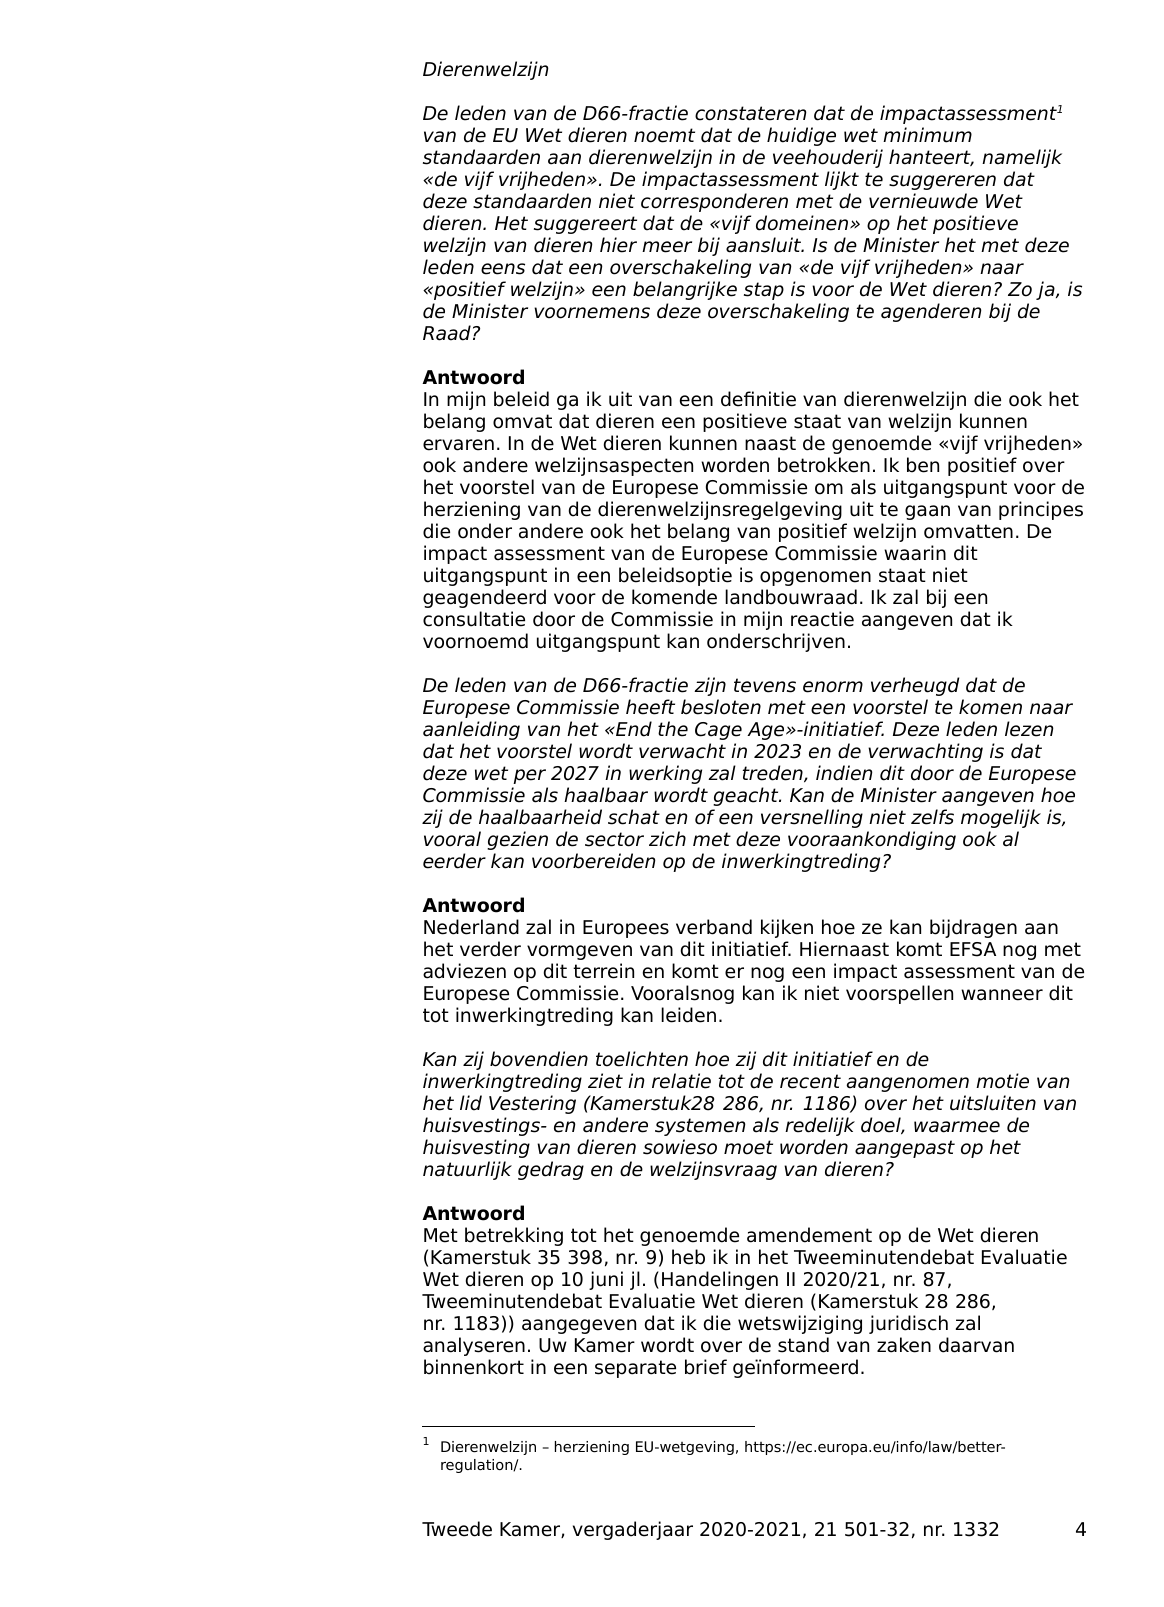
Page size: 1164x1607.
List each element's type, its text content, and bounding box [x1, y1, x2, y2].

text Nederland zal in Europees verband kijken hoe ze kan bijdragen aan het verder vormgeven van dit initiatief. Hiernaast komt EFSA nog met adviezen op dit terrein en komt er nog een impact assessment van de Europese Commissie. Vooralsnog kan ik niet voorspellen wanneer dit tot inwerkingtreding kan leiden. [422, 917, 1087, 1027]
text De leden van de D66-fractie zijn tevens enorm verheugd dat de Europese Commissie heeft besloten met een voorstel te komen naar aanleiding van het «End the Cage Age»-initiatief. Deze leden lezen dat het voorstel wordt verwacht in 2023 en de verwachting is dat deze wet per 2027 in werking zal treden, indien dit door de Europese Commissie als haalbaar wordt geacht. Kan de Minister aangeven hoe zij de haalbaarheid schat en of een versnelling niet zelfs mogelijk is, vooral gezien de sector zich met deze vooraankondiging ook al eerder kan voorbereiden op de inwerkingtreding? [422, 675, 1087, 873]
text Met betrekking tot het genoemde amendement op de Wet dieren (Kamerstuk 35 398, nr. 9) heb ik in het Tweeminutendebat Evaluatie Wet dieren op 10 juni jl. (Handelingen II 2020/21, nr. 87, Tweeminutendebat Evaluatie Wet dieren (Kamerstuk 28 286, nr. 1183)) aangegeven dat ik die wetswijziging juridisch zal analyseren. Uw Kamer wordt over de stand van zaken daarvan binnenkort in een separate brief geïnformeerd. [422, 1225, 1087, 1379]
text Kan zij bovendien toelichten hoe zij dit initiatief en de inwerkingtreding ziet in relatie tot de recent aangenomen motie van het lid Vestering (Kamerstuk28 286, nr. 1186) over het uitsluiten van huisvestings- en andere systemen als redelijk doel, waarmee de huisvesting van dieren sowieso moet worden aangepast op het natuurlijk gedrag en de welzijnsvraag van dieren? [422, 1049, 1087, 1181]
text De leden van de D66-fractie constateren dat de impactassessment van de EU Wet dieren noemt dat de huidige wet minimum standaarden aan dierenwelzijn in de veehouderij hanteert, namelijk «de vijf vrijheden». De impactassessment lijkt te suggereren dat deze standaarden niet corresponderen met de vernieuwde Wet dieren. Het suggereert dat de «vijf domeinen» op het positieve welzijn van dieren hier meer bij aansluit. Is de Minister het met deze leden eens dat een overschakeling van «de vijf vrijheden» naar «positief welzijn» een belangrijke stap is voor de Wet dieren? Zo ja, is de Minister voornemens deze overschakeling te agenderen bij de Raad? [422, 103, 1087, 345]
text In mijn beleid ga ik uit van een definitie van dierenwelzijn die ook het belang omvat dat dieren een positieve staat van welzijn kunnen ervaren. In de Wet dieren kunnen naast de genoemde «vijf vrijheden» ook andere welzijnsaspecten worden betrokken. Ik ben positief over het voorstel van de Europese Commissie om als uitgangspunt voor de herziening van de dierenwelzijnsregelgeving uit te gaan van principes die onder andere ook het belang van positief welzijn omvatten. De impact assessment van de Europese Commissie waarin dit uitgangspunt in een beleidsoptie is opgenomen staat niet geagendeerd voor de komende landbouwraad. Ik zal bij een consultatie door de Commissie in mijn reactie aangeven dat ik voornoemd uitgangspunt kan onderschrijven. [422, 389, 1087, 653]
text Dierenwelzijn – herziening EU-wetgeving, https://ec.europa.eu/info/law/better-regulation/. [422, 1435, 1087, 1474]
text Antwoord [422, 1203, 1087, 1225]
text Antwoord [422, 895, 1087, 917]
subtitle Dierenwelzijn [422, 59, 1087, 81]
text Antwoord [422, 367, 1087, 389]
